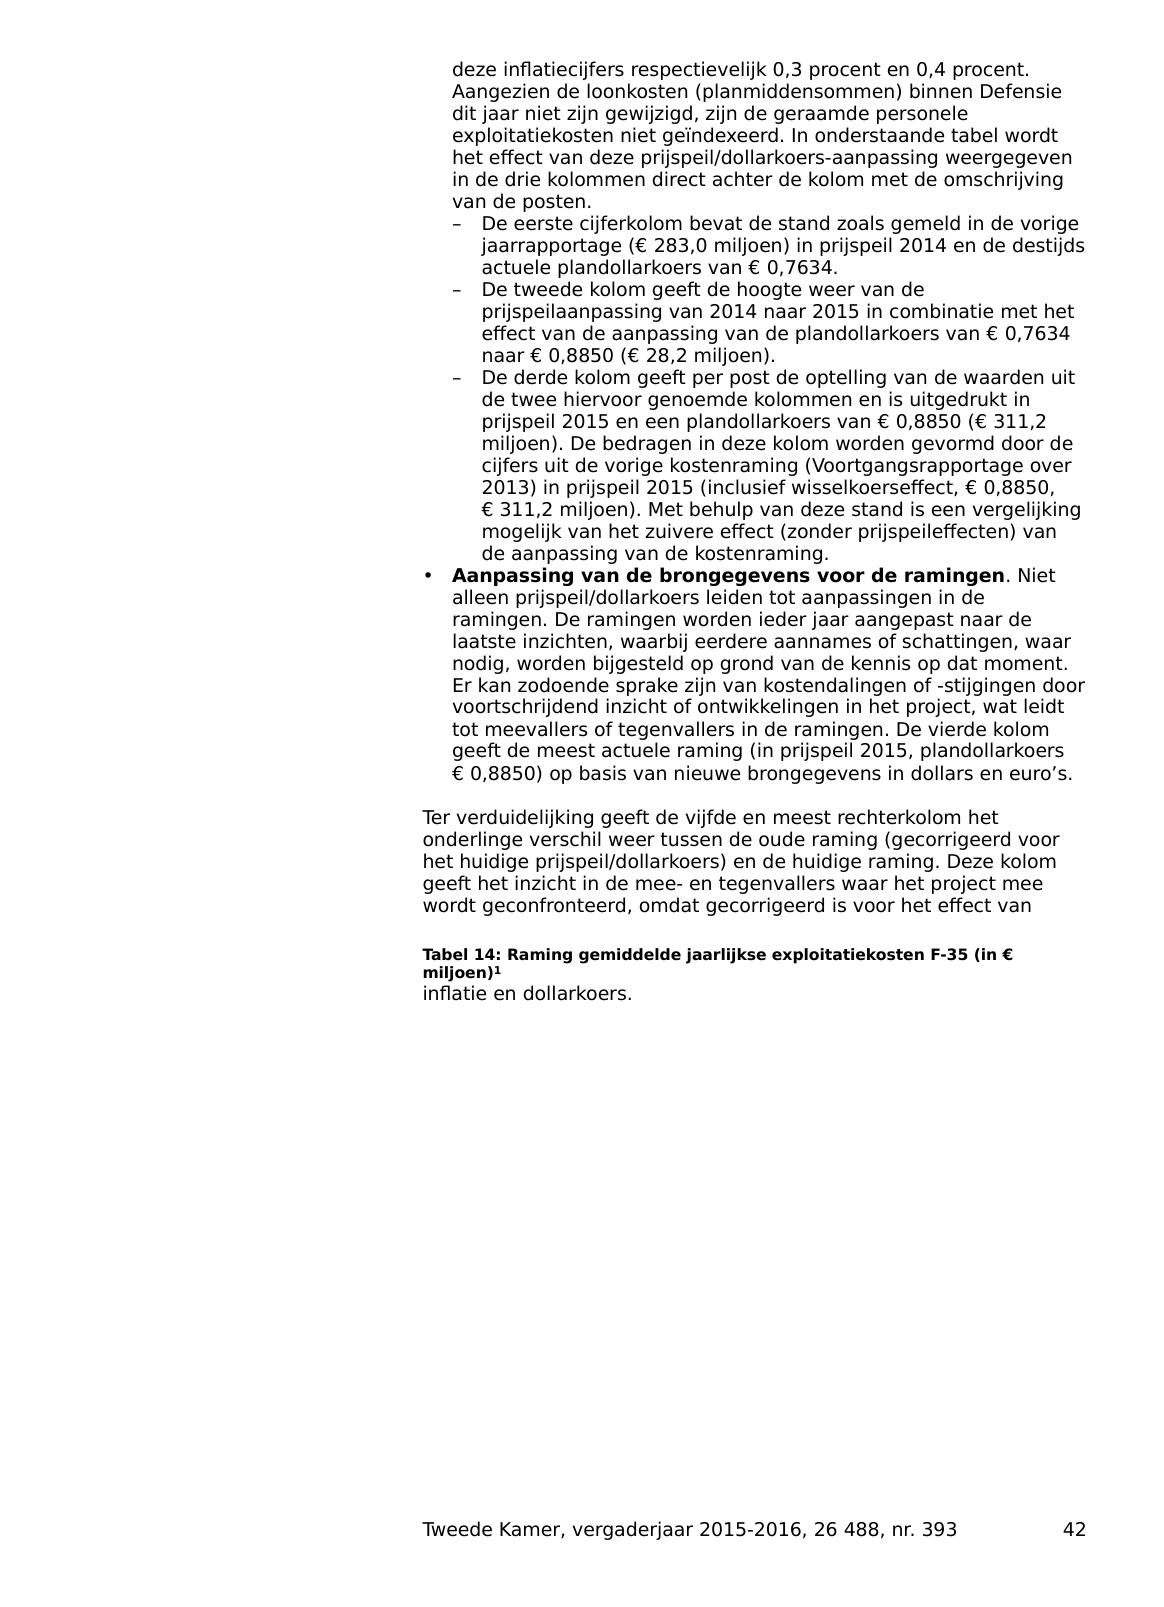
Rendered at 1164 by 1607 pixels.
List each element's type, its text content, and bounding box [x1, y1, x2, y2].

text Ter verduidelijking geeft de vijfde en meest rechterkolom het onderlinge verschil weer tussen de oude raming (gecorrigeerd voor het huidige prijspeil/dollarkoers) en de huidige raming. Deze kolom geeft het inzicht in de mee- en tegenvallers waar het project mee wordt geconfronteerd, omdat gecorrigeerd is voor het effect van inflatie en dollarkoers. [422, 807, 1087, 1004]
text Tabel 14: Raming gemiddelde jaarlijkse exploitatiekosten F-35 (in € miljoen)1 [422, 946, 1072, 983]
text deze inflatiecijfers respectievelijk 0,3 procent en 0,4 procent. Aangezien de loonkosten (planmiddensommen) binnen Defensie dit jaar niet zijn gewijzigd, zijn de geraamde personele exploitatiekosten niet geïndexeerd. In onderstaande tabel wordt het effect van deze prijspeil/dollarkoers-aanpassing weergegeven in de drie kolommen direct achter de kolom met de omschrijving van de posten. [422, 59, 1087, 213]
text – De eerste cijferkolom bevat de stand zoals gemeld in de vorige jaarrapportage (€ 283,0 miljoen) in prijspeil 2014 en de destijds actuele plandollarkoers van € 0,7634. [452, 213, 1087, 279]
text • Aanpassing van de brongegevens voor de ramingen. Niet alleen prijspeil/dollarkoers leiden tot aanpassingen in de ramingen. De ramingen worden ieder jaar aangepast naar de laatste inzichten, waarbij eerdere aannames of schattingen, waar nodig, worden bijgesteld op grond van de kennis op dat moment. Er kan zodoende sprake zijn van kostendalingen of -stijgingen door voortschrijdend inzicht of ontwikkelingen in het project, wat leidt tot meevallers of tegenvallers in de ramingen. De vierde kolom geeft de meest actuele raming (in prijspeil 2015, plandollarkoers € 0,8850) op basis van nieuwe brongegevens in dollars en euro’s. [422, 564, 1087, 784]
text – De tweede kolom geeft de hoogte weer van de prijspeilaanpassing van 2014 naar 2015 in combinatie met het effect van de aanpassing van de plandollarkoers van € 0,7634 naar € 0,8850 (€ 28,2 miljoen). [452, 279, 1087, 367]
text – De derde kolom geeft per post de optelling van de waarden uit de twee hiervoor genoemde kolommen en is uitgedrukt in prijspeil 2015 en een plandollarkoers van € 0,8850 (€ 311,2 miljoen). De bedragen in deze kolom worden gevormd door de cijfers uit de vorige kostenraming (Voortgangsrapportage over 2013) in prijspeil 2015 (inclusief wisselkoerseffect, € 0,8850, € 311,2 miljoen). Met behulp van deze stand is een vergelijking mogelijk van het zuivere effect (zonder prijspeileffecten) van de aanpassing van de kostenraming. [452, 367, 1087, 564]
